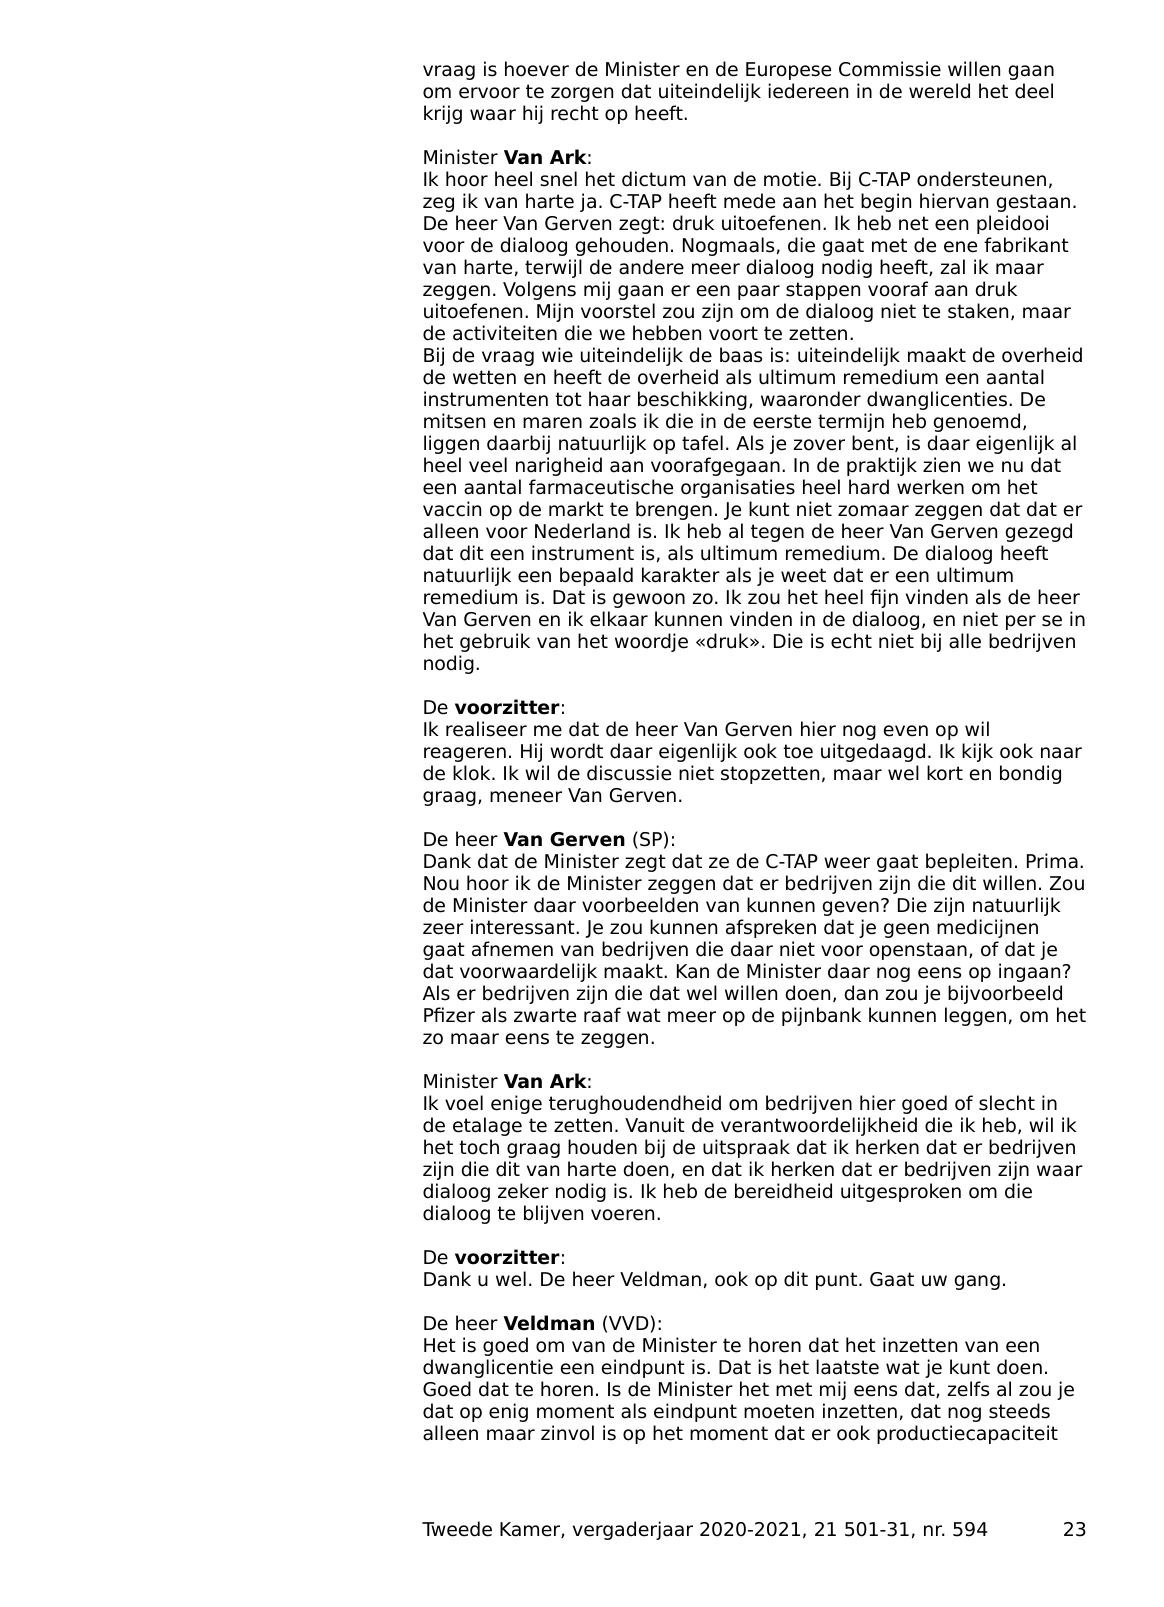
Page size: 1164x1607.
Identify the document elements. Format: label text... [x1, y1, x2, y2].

text Ik voel enige terughoudendheid om bedrijven hier goed of slecht in de etalage te zetten. Vanuit de verantwoordelijkheid die ik heb, wil ik het toch graag houden bij de uitspraak dat ik herken dat er bedrijven zijn die dit van harte doen, en dat ik herken dat er bedrijven zijn waar dialoog zeker nodig is. Ik heb de bereidheid uitgesproken om die dialoog te blijven voeren. [422, 1093, 1087, 1225]
text vraag is hoever de Minister en de Europese Commissie willen gaan om ervoor te zorgen dat uiteindelijk iedereen in de wereld het deel krijg waar hij recht op heeft. [422, 59, 1087, 125]
text Het is goed om van de Minister te horen dat het inzetten van een dwanglicentie een eindpunt is. Dat is het laatste wat je kunt doen. Goed dat te horen. Is de Minister het met mij eens dat, zelfs al zou je dat op enig moment als eindpunt moeten inzetten, dat nog steeds alleen maar zinvol is op het moment dat er ook productiecapaciteit [422, 1335, 1087, 1445]
text Minister Van Ark: [422, 1071, 1087, 1093]
text Bij de vraag wie uiteindelijk de baas is: uiteindelijk maakt de overheid de wetten en heeft de overheid als ultimum remedium een aantal instrumenten tot haar beschikking, waaronder dwanglicenties. De mitsen en maren zoals ik die in de eerste termijn heb genoemd, liggen daarbij natuurlijk op tafel. Als je zover bent, is daar eigenlijk al heel veel narigheid aan voorafgegaan. In de praktijk zien we nu dat een aantal farmaceutische organisaties heel hard werken om het vaccin op de markt te brengen. Je kunt niet zomaar zeggen dat dat er alleen voor Nederland is. Ik heb al tegen de heer Van Gerven gezegd dat dit een instrument is, als ultimum remedium. De dialoog heeft natuurlijk een bepaald karakter als je weet dat er een ultimum remedium is. Dat is gewoon zo. Ik zou het heel fijn vinden als de heer Van Gerven en ik elkaar kunnen vinden in de dialoog, en niet per se in het gebruik van het woordje «druk». Die is echt niet bij alle bedrijven nodig. [422, 345, 1087, 675]
text Ik hoor heel snel het dictum van de motie. Bij C-TAP ondersteunen, zeg ik van harte ja. C-TAP heeft mede aan het begin hiervan gestaan. De heer Van Gerven zegt: druk uitoefenen. Ik heb net een pleidooi voor de dialoog gehouden. Nogmaals, die gaat met de ene fabrikant van harte, terwijl de andere meer dialoog nodig heeft, zal ik maar zeggen. Volgens mij gaan er een paar stappen vooraf aan druk uitoefenen. Mijn voorstel zou zijn om de dialoog niet te staken, maar de activiteiten die we hebben voort te zetten. [422, 169, 1087, 345]
text Dank u wel. De heer Veldman, ook op dit punt. Gaat uw gang. [422, 1269, 1087, 1291]
text De heer Veldman (VVD): [422, 1313, 1087, 1335]
text Dank dat de Minister zegt dat ze de C-TAP weer gaat bepleiten. Prima. Nou hoor ik de Minister zeggen dat er bedrijven zijn die dit willen. Zou de Minister daar voorbeelden van kunnen geven? Die zijn natuurlijk zeer interessant. Je zou kunnen afspreken dat je geen medicijnen gaat afnemen van bedrijven die daar niet voor openstaan, of dat je dat voorwaardelijk maakt. Kan de Minister daar nog eens op ingaan? Als er bedrijven zijn die dat wel willen doen, dan zou je bijvoorbeeld Pfizer als zwarte raaf wat meer op de pijnbank kunnen leggen, om het zo maar eens te zeggen. [422, 851, 1087, 1049]
text Ik realiseer me dat de heer Van Gerven hier nog even op wil reageren. Hij wordt daar eigenlijk ook toe uitgedaagd. Ik kijk ook naar de klok. Ik wil de discussie niet stopzetten, maar wel kort en bondig graag, meneer Van Gerven. [422, 719, 1087, 807]
text De voorzitter: [422, 1247, 1087, 1269]
text Minister Van Ark: [422, 147, 1087, 169]
text De heer Van Gerven (SP): [422, 829, 1087, 851]
text De voorzitter: [422, 697, 1087, 719]
